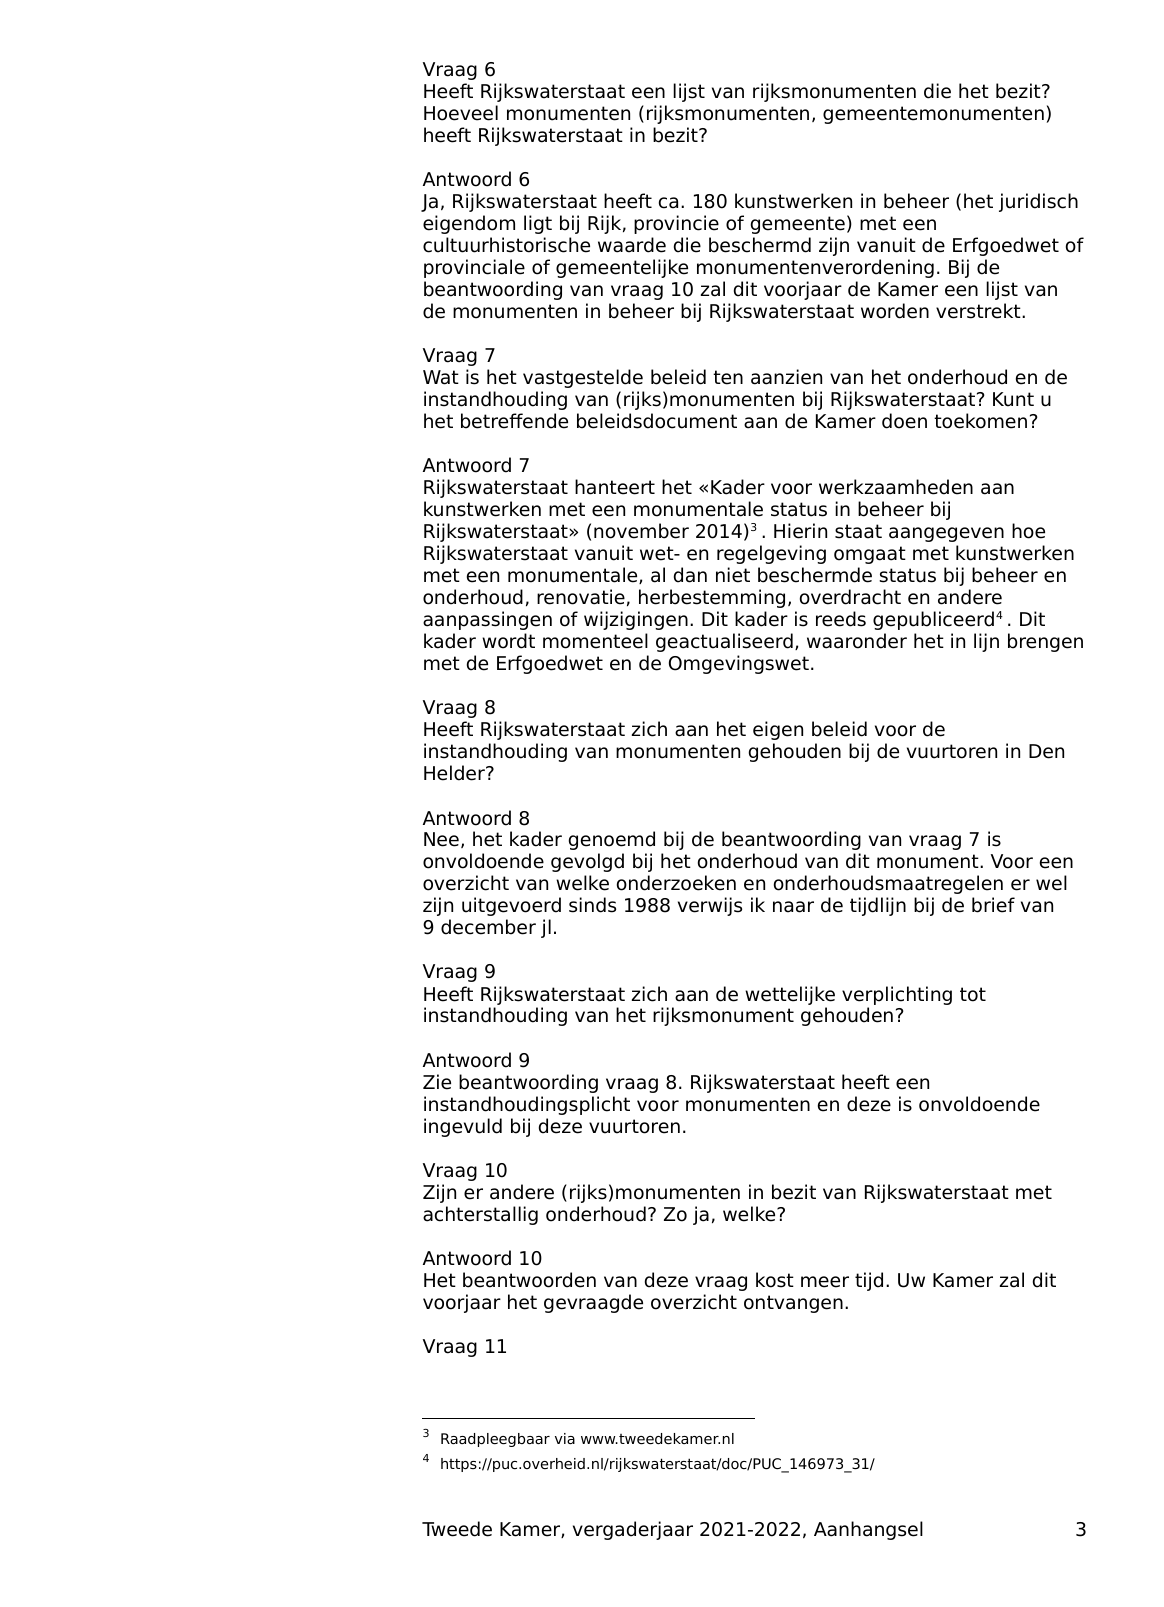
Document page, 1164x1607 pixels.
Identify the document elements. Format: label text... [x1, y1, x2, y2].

text Antwoord 8 [422, 807, 1087, 829]
text Vraag 8 [422, 697, 1087, 719]
text Ja, Rijkswaterstaat heeft ca. 180 kunstwerken in beheer (het juridisch eigendom ligt bij Rijk, provincie of gemeente) met een cultuurhistorische waarde die beschermd zijn vanuit de Erfgoedwet of provinciale of gemeentelijke monumentenverordening. Bij de beantwoording van vraag 10 zal dit voorjaar de Kamer een lijst van de monumenten in beheer bij Rijkswaterstaat worden verstrekt. [422, 191, 1087, 323]
text Raadpleegbaar via www.tweedekamer.nl [422, 1427, 1087, 1449]
text Rijkswaterstaat hanteert het «Kader voor werkzaamheden aan kunstwerken met een monumentale status in beheer bij Rijkswaterstaat» (november 2014). Hierin staat aangegeven hoe Rijkswaterstaat vanuit wet- en regelgeving omgaat met kunstwerken met een monumentale, al dan niet beschermde status bij beheer en onderhoud, renovatie, herbestemming, overdracht en andere aanpassingen of wijzigingen. Dit kader is reeds gepubliceerd. Dit kader wordt momenteel geactualiseerd, waaronder het in lijn brengen met de Erfgoedwet en de Omgevingswet. [422, 477, 1087, 675]
text Heeft Rijkswaterstaat zich aan het eigen beleid voor de instandhouding van monumenten gehouden bij de vuurtoren in Den Helder? [422, 719, 1087, 785]
text Antwoord 6 [422, 169, 1087, 191]
text https://puc.overheid.nl/rijkswaterstaat/doc/PUC_146973_31/ [422, 1452, 1087, 1474]
text Vraag 6 [422, 59, 1087, 81]
text Vraag 10 [422, 1160, 1087, 1182]
text Wat is het vastgestelde beleid ten aanzien van het onderhoud en de instandhouding van (rijks)monumenten bij Rijkswaterstaat? Kunt u het betreffende beleidsdocument aan de Kamer doen toekomen? [422, 367, 1087, 433]
text Heeft Rijkswaterstaat zich aan de wettelijke verplichting tot instandhouding van het rijksmonument gehouden? [422, 983, 1087, 1027]
text Antwoord 9 [422, 1049, 1087, 1072]
text Antwoord 10 [422, 1248, 1087, 1270]
text Zijn er andere (rijks)monumenten in bezit van Rijkswaterstaat met achterstallig onderhoud? Zo ja, welke? [422, 1182, 1087, 1226]
text Zie beantwoording vraag 8. Rijkswaterstaat heeft een instandhoudingsplicht voor monumenten en deze is onvoldoende ingevuld bij deze vuurtoren. [422, 1072, 1087, 1137]
text Antwoord 7 [422, 455, 1087, 477]
text Nee, het kader genoemd bij de beantwoording van vraag 7 is onvoldoende gevolgd bij het onderhoud van dit monument. Voor een overzicht van welke onderzoeken en onderhoudsmaatregelen er wel zijn uitgevoerd sinds 1988 verwijs ik naar de tijdlijn bij de brief van 9 december jl. [422, 829, 1087, 939]
text Vraag 9 [422, 961, 1087, 983]
text Heeft Rijkswaterstaat een lijst van rijksmonumenten die het bezit? Hoeveel monumenten (rijksmonumenten, gemeentemonumenten) heeft Rijkswaterstaat in bezit? [422, 81, 1087, 147]
text Vraag 7 [422, 345, 1087, 367]
text Vraag 11 [422, 1336, 1087, 1358]
text Het beantwoorden van deze vraag kost meer tijd. Uw Kamer zal dit voorjaar het gevraagde overzicht ontvangen. [422, 1270, 1087, 1314]
